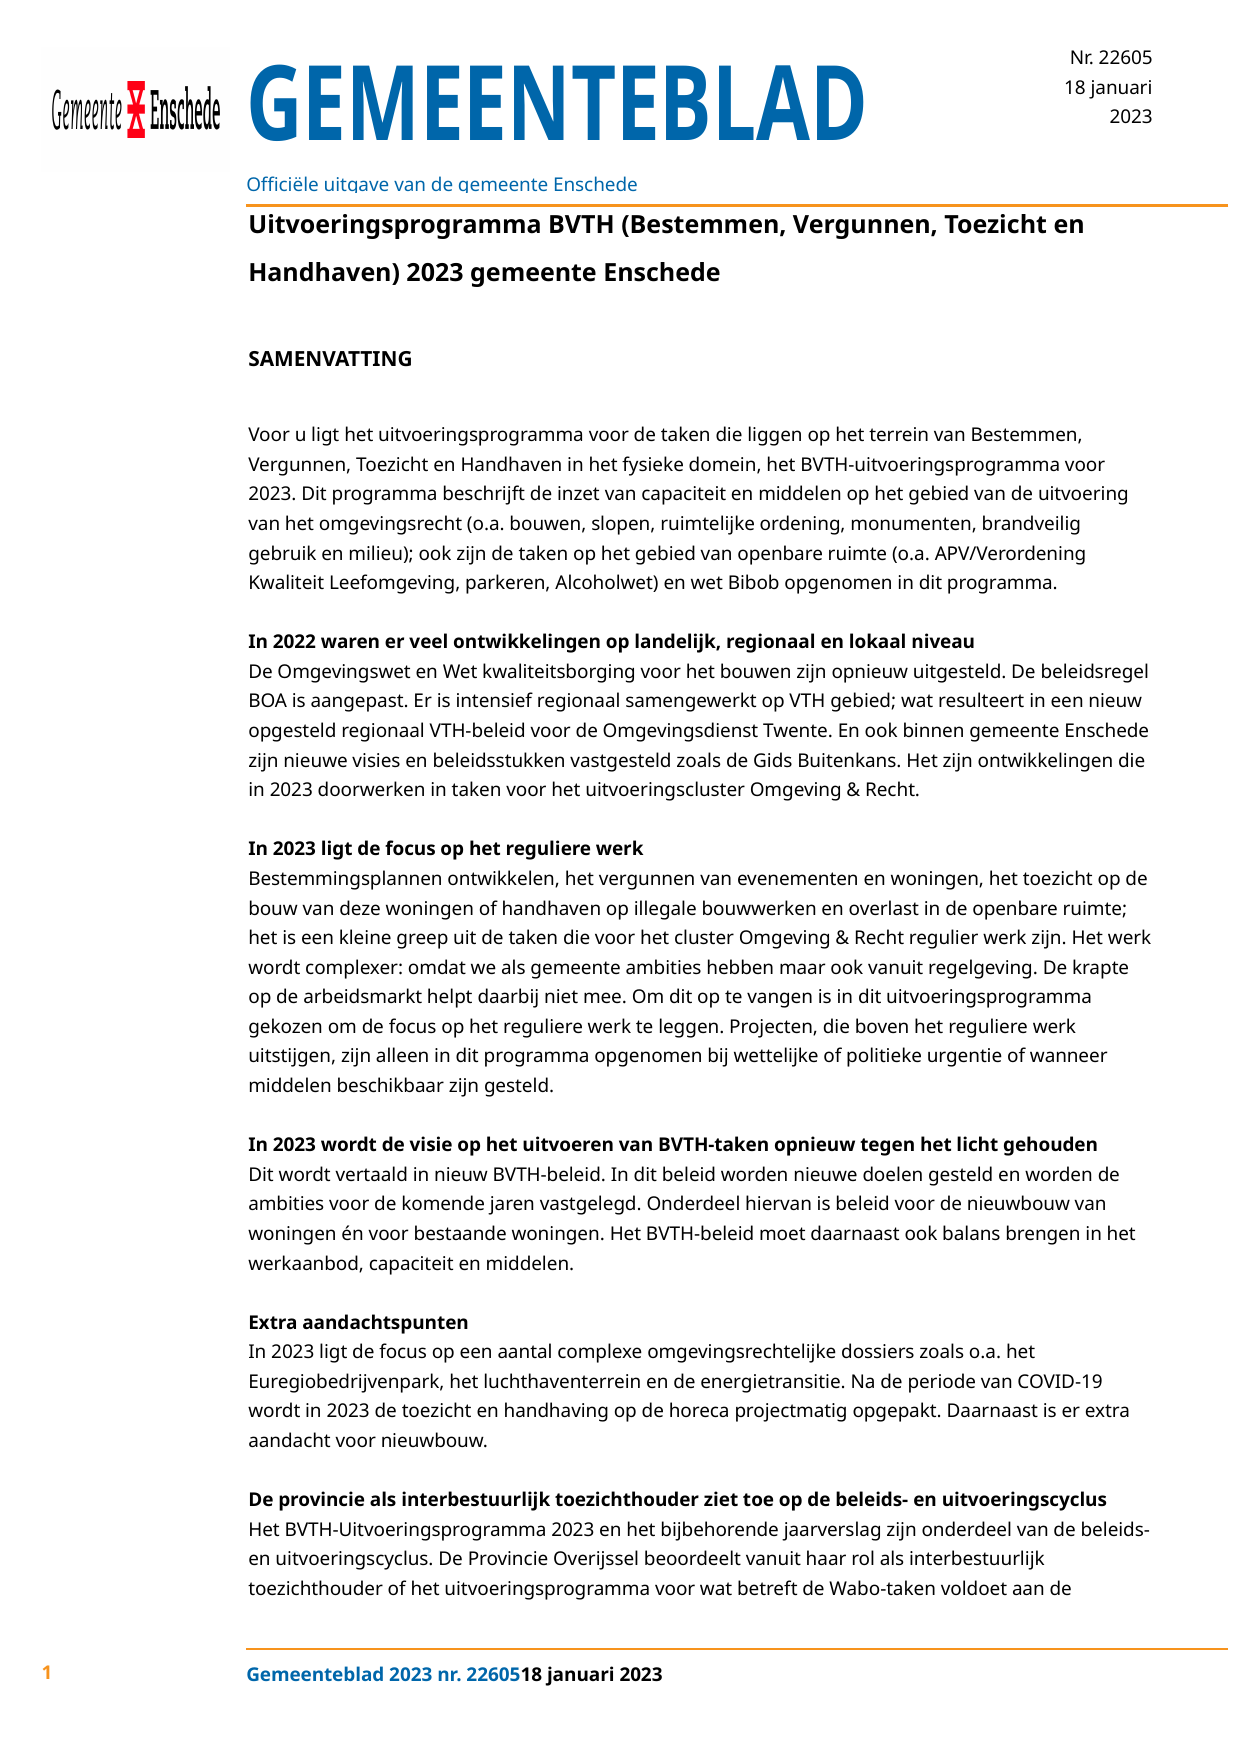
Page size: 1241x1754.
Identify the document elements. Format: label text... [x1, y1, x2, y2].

text In 2022 waren er veel ontwikkelingen op landelijk, regionaal en lokaal niveau [248, 628, 1152, 654]
text Dit wordt vertaald in nieuw BVTH-beleid. In dit beleid worden nieuwe doelen gesteld en worden de ambities voor de komende jaren vastgelegd. Onderdeel hiervan is beleid voor de nieuwbouw van woningen én voor bestaande woningen. Het BVTH-beleid moet daarnaast ook balans brengen in het werkaanbod, capaciteit en middelen. [248, 1161, 1152, 1275]
text In 2023 wordt de visie op het uitvoeren van BVTH-taken opnieuw tegen het licht gehouden [248, 1131, 1152, 1157]
text De provincie als interbestuurlijk toezichthouder ziet toe op de beleids- en uitvoeringscyclus [248, 1486, 1152, 1512]
text Bestemmingsplannen ontwikkelen, het vergunnen van evenementen en woningen, het toezicht op de bouw van deze woningen of handhaven op illegale bouwwerken en overlast in de openbare ruimte; het is een kleine greep uit de taken die voor het cluster Omgeving & Recht regulier werk zijn. Het werk wordt complexer: omdat we als gemeente ambities hebben maar ook vanuit regelgeving. De krapte op de arbeidsmarkt helpt daarbij niet mee. Om dit op te vangen is in dit uitvoeringsprogramma gekozen om de focus op het reguliere werk te leggen. Projecten, die boven het reguliere werk uitstijgen, zijn alleen in dit programma opgenomen bij wettelijke of politieke urgentie of wanneer middelen beschikbaar zijn gesteld. [248, 865, 1152, 1098]
text SAMENVATTING [248, 344, 1152, 372]
text De Omgevingswet en Wet kwaliteitsborging voor het bouwen zijn opnieuw uitgesteld. De beleidsregel BOA is aangepast. Er is intensief regionaal samengewerkt op VTH gebied; wat resulteert in een nieuw opgesteld regionaal VTH-beleid voor de Omgevingsdienst Twente. En ook binnen gemeente Enschede zijn nieuwe visies en beleidsstukken vastgesteld zoals de Gids Buitenkans. Het zijn ontwikkelingen die in 2023 doorwerken in taken voor het uitvoeringscluster Omgeving & Recht. [248, 658, 1152, 802]
text Het BVTH-Uitvoeringsprogramma 2023 en het bijbehorende jaarverslag zijn onderdeel van de beleids- en uitvoeringscyclus. De Provincie Overijssel beoordeelt vanuit haar rol als interbestuurlijk toezichthouder of het uitvoeringsprogramma voor wat betreft de Wabo-taken voldoet aan de [248, 1516, 1152, 1601]
picture [41, 47, 231, 172]
text Voor u ligt het uitvoeringsprogramma voor de taken die liggen op het terrein van Bestemmen, Vergunnen, Toezicht en Handhaven in het fysieke domein, het BVTH-uitvoeringsprogramma voor 2023. Dit programma beschrijft de inzet van capaciteit en middelen op het gebied van de uitvoering van het omgevingsrecht (o.a. bouwen, slopen, ruimtelijke ordening, monumenten, brandveilig gebruik en milieu); ook zijn de taken op het gebied van openbare ruimte (o.a. APV/Verordening Kwaliteit Leefomgeving, parkeren, Alcoholwet) en wet Bibob opgenomen in dit programma. [248, 421, 1152, 595]
text Extra aandachtspunten [248, 1309, 1152, 1334]
text In 2023 ligt de focus op het reguliere werk [248, 836, 1152, 861]
text In 2023 ligt de focus op een aantal complexe omgevingsrechtelijke dossiers zoals o.a. het Euregiobedrijvenpark, het luchthaventerrein en de energietransitie. Na de periode van COVID-19 wordt in 2023 de toezicht en handhaving op de horeca projectmatig opgepakt. Daarnaast is er extra aandacht voor nieuwbouw. [248, 1338, 1152, 1453]
text Uitvoeringsprogramma BVTH (Bestemmen, Vergunnen, Toezicht en Handhaven) 2023 gemeente Enschede [248, 207, 1152, 288]
